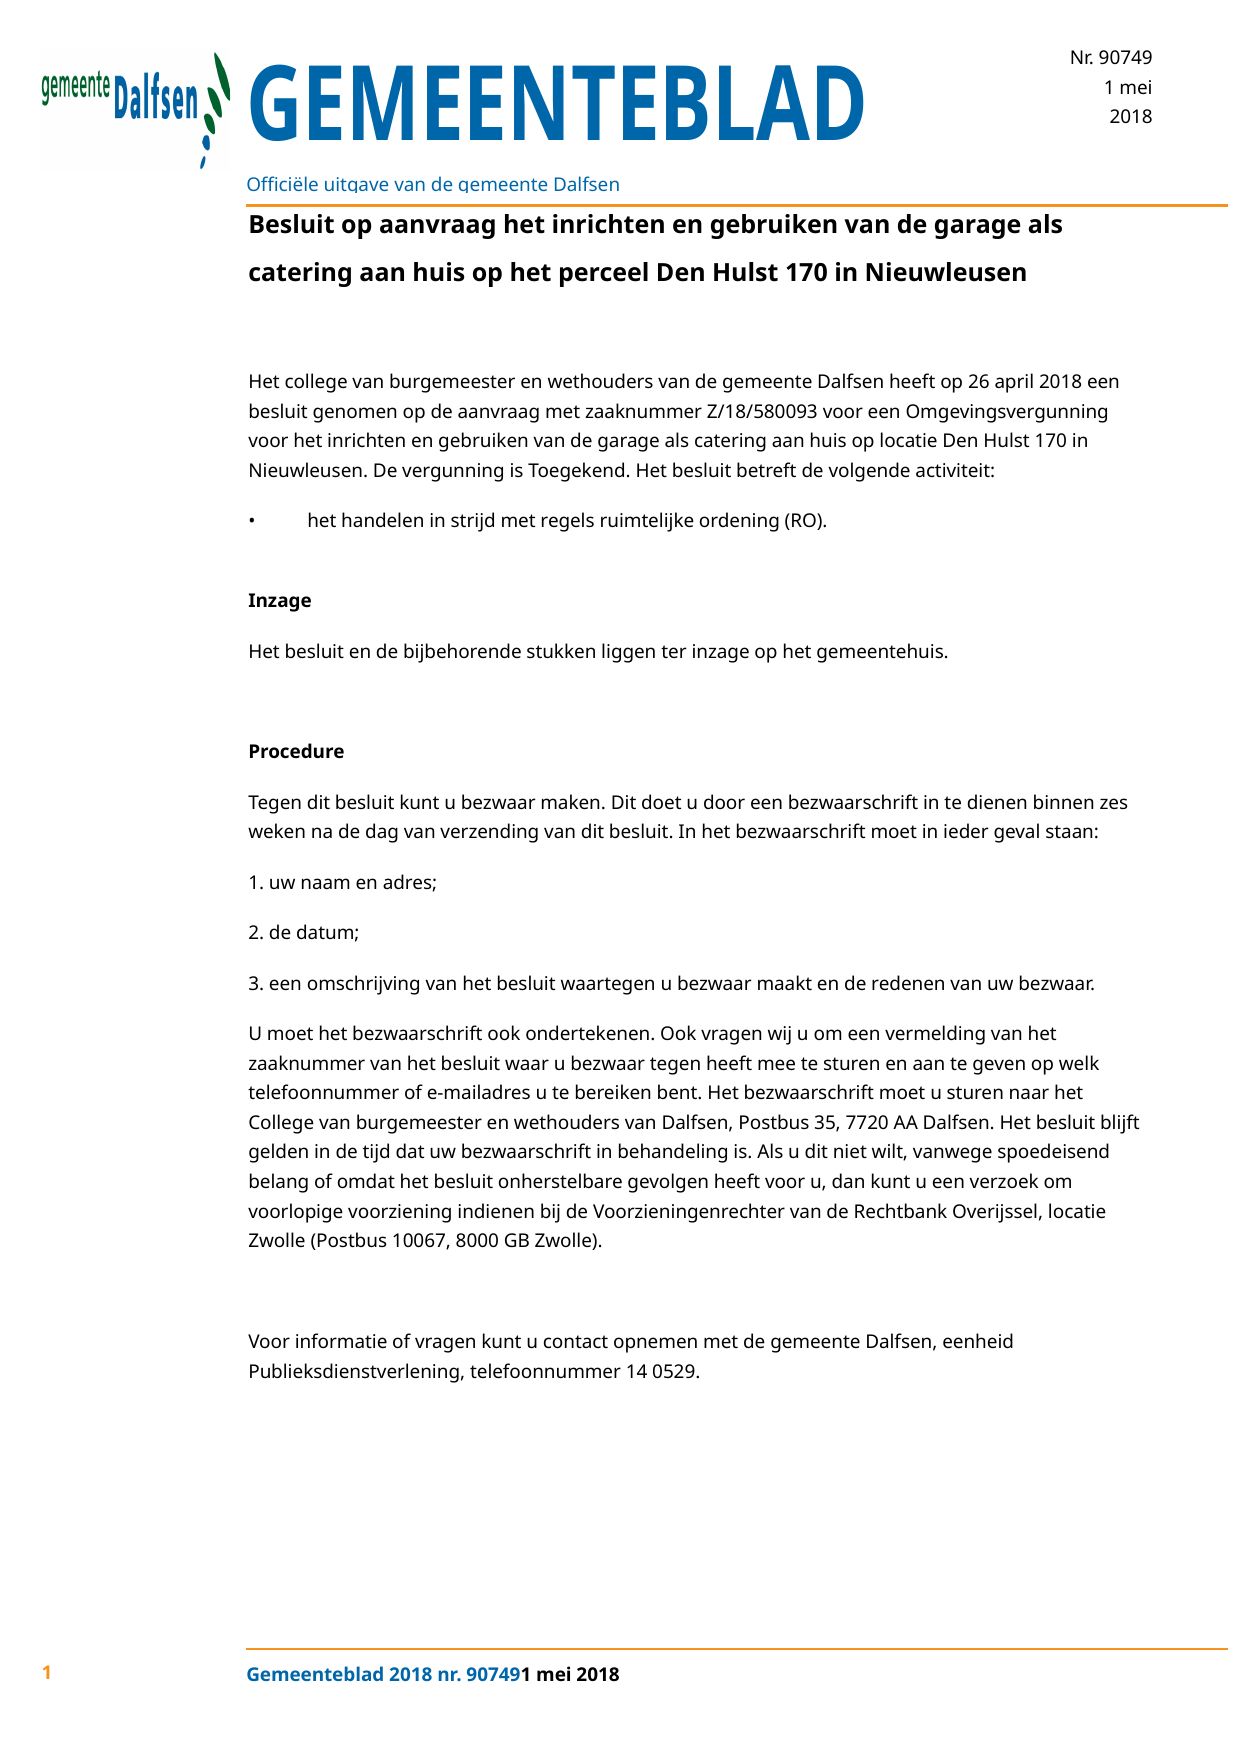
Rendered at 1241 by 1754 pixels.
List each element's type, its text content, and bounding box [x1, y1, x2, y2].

text Het college van burgemeester en wethouders van de gemeente Dalfsen heeft op 26 april 2018 een besluit genomen op de aanvraag met zaaknummer Z/18/580093 voor een Omgevingsvergunning voor het inrichten en gebruiken van de garage als catering aan huis op locatie Den Hulst 170 in Nieuwleusen. De vergunning is Toegekend. Het besluit betreft de volgende activiteit: [248, 368, 1152, 483]
text Voor informatie of vragen kunt u contact opnemen met de gemeente Dalfsen, eenheid Publieksdienstverlening, telefoonnummer 14 0529. [248, 1328, 1152, 1384]
text 1. uw naam en adres; [248, 869, 1152, 895]
text Procedure [248, 739, 1152, 764]
text Inzage [248, 587, 1152, 613]
picture [41, 47, 231, 172]
text Het besluit en de bijbehorende stukken liggen ter inzage op het gemeentehuis. [248, 638, 1152, 664]
list het handelen in strijd met regels ruimtelijke ordening (RO). [248, 507, 1152, 533]
text U moet het bezwaarschrift ook ondertekenen. Ook vragen wij u om een vermelding van het zaaknummer van het besluit waar u bezwaar tegen heeft mee te sturen en aan te geven op welk telefoonnummer of e-mailadres u te bereiken bent. Het bezwaarschrift moet u sturen naar het College van burgemeester en wethouders van Dalfsen, Postbus 35, 7720 AA Dalfsen. Het besluit blijft gelden in de tijd dat uw bezwaarschrift in behandeling is. Als u dit niet wilt, vanwege spoedeisend belang of omdat het besluit onherstelbare gevolgen heeft voor u, dan kunt u een verzoek om voorlopige voorziening indienen bij de Voorzieningenrechter van de Rechtbank Overijssel, locatie Zwolle (Postbus 10067, 8000 GB Zwolle). [248, 1020, 1152, 1253]
text Besluit op aanvraag het inrichten en gebruiken van de garage als catering aan huis op het perceel Den Hulst 170 in Nieuwleusen [248, 207, 1152, 288]
text Tegen dit besluit kunt u bezwaar maken. Dit doet u door een bezwaarschrift in te dienen binnen zes weken na de dag van verzending van dit besluit. In het bezwaarschrift moet in ieder geval staan: [248, 789, 1152, 844]
text 3. een omschrijving van het besluit waartegen u bezwaar maakt en de redenen van uw bezwaar. [248, 970, 1152, 996]
text 2. de datum; [248, 919, 1152, 945]
